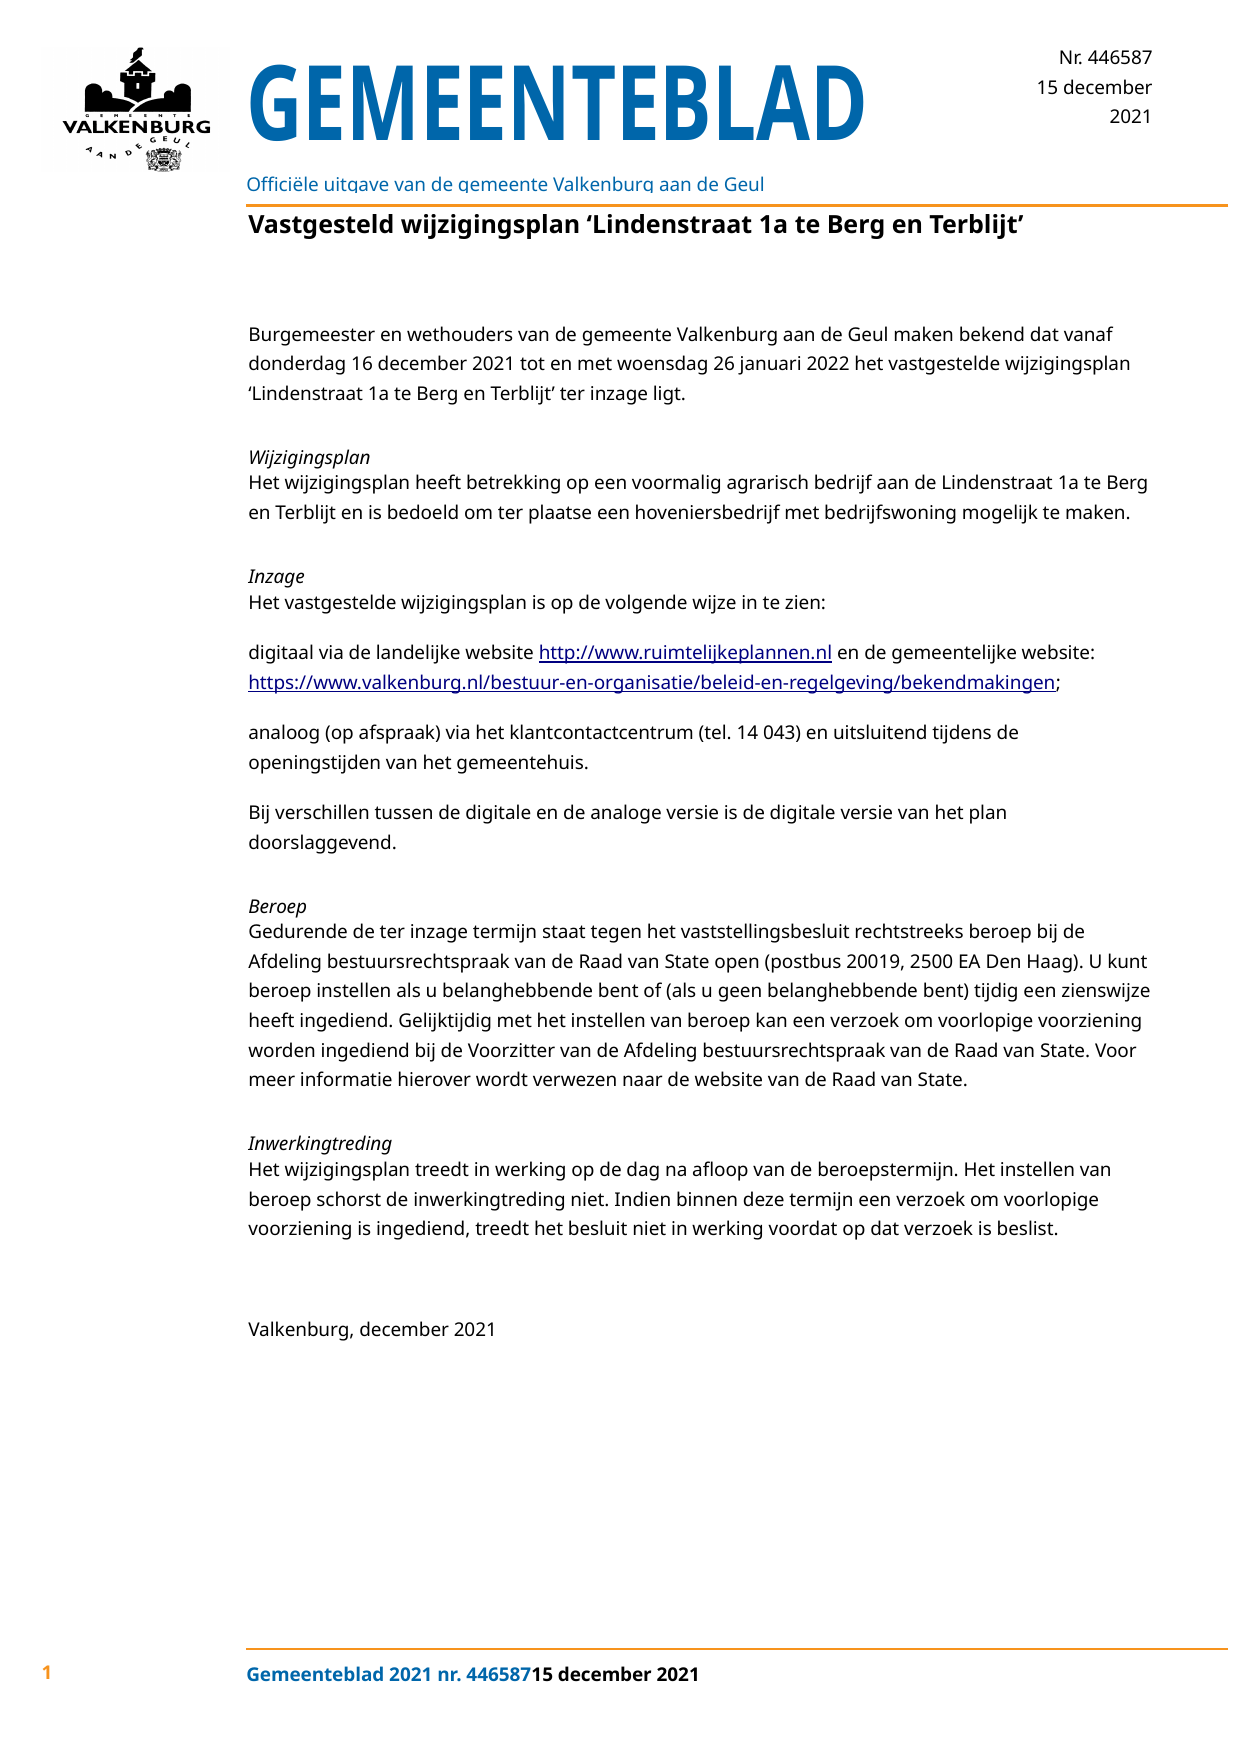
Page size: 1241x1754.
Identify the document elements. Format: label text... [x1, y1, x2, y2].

text Gedurende de ter inzage termijn staat tegen het vaststellingsbesluit rechtstreeks beroep bij de Afdeling bestuursrechtspraak van de Raad van State open (postbus 20019, 2500 EA Den Haag). U kunt beroep instellen als u belanghebbende bent of (als u geen belanghebbende bent) tijdig een zienswijze heeft ingediend. Gelijktijdig met het instellen van beroep kan een verzoek om voorlopige voorziening worden ingediend bij de Voorzitter van de Afdeling bestuursrechtspraak van de Raad van State. Voor meer informatie hierover wordt verwezen naar de website van de Raad van State. [248, 918, 1152, 1092]
text Bij verschillen tussen de digitale en de analoge versie is de digitale versie van het plan doorslaggevend. [248, 799, 1152, 854]
text analoog (op afspraak) via het klantcontactcentrum (tel. 14 043) en uitsluitend tijdens de openingstijden van het gemeentehuis. [248, 719, 1152, 774]
text Het wijzigingsplan heeft betrekking op een voormalig agrarisch bedrijf aan de Lindenstraat 1a te Berg en Terblijt en is bedoeld om ter plaatse een hoveniersbedrijf met bedrijfswoning mogelijk te maken. [248, 469, 1152, 525]
text Vastgesteld wijzigingsplan ‘Lindenstraat 1a te Berg en Terblijt’ [248, 207, 1152, 241]
text Het vastgestelde wijzigingsplan is op de volgende wijze in te zien: [248, 589, 1152, 614]
picture [41, 47, 231, 172]
text Wijzigingsplan [248, 444, 1152, 469]
text Beroep [248, 893, 1152, 918]
text digitaal via de landelijke website http://www.ruimtelijkeplannen.nl en de gemeentelijke website: https://www.valkenburg.nl/bestuur-en-organisatie/beleid-en-regelgeving/bekendmakingen; [248, 639, 1152, 694]
text Valkenburg, december 2021 [248, 1316, 1152, 1342]
text Burgemeester en wethouders van de gemeente Valkenburg aan de Geul maken bekend dat vanaf donderdag 16 december 2021 tot en met woensdag 26 januari 2022 het vastgestelde wijzigingsplan ‘Lindenstraat 1a te Berg en Terblijt’ ter inzage ligt. [248, 321, 1152, 406]
text Inwerkingtreding [248, 1130, 1152, 1156]
text Het wijzigingsplan treedt in werking op de dag na afloop van de beroepstermijn. Het instellen van beroep schorst de inwerkingtreding niet. Indien binnen deze termijn een verzoek om voorlopige voorziening is ingediend, treedt het besluit niet in werking voordat op dat verzoek is beslist. [248, 1156, 1152, 1241]
text Inzage [248, 563, 1152, 589]
